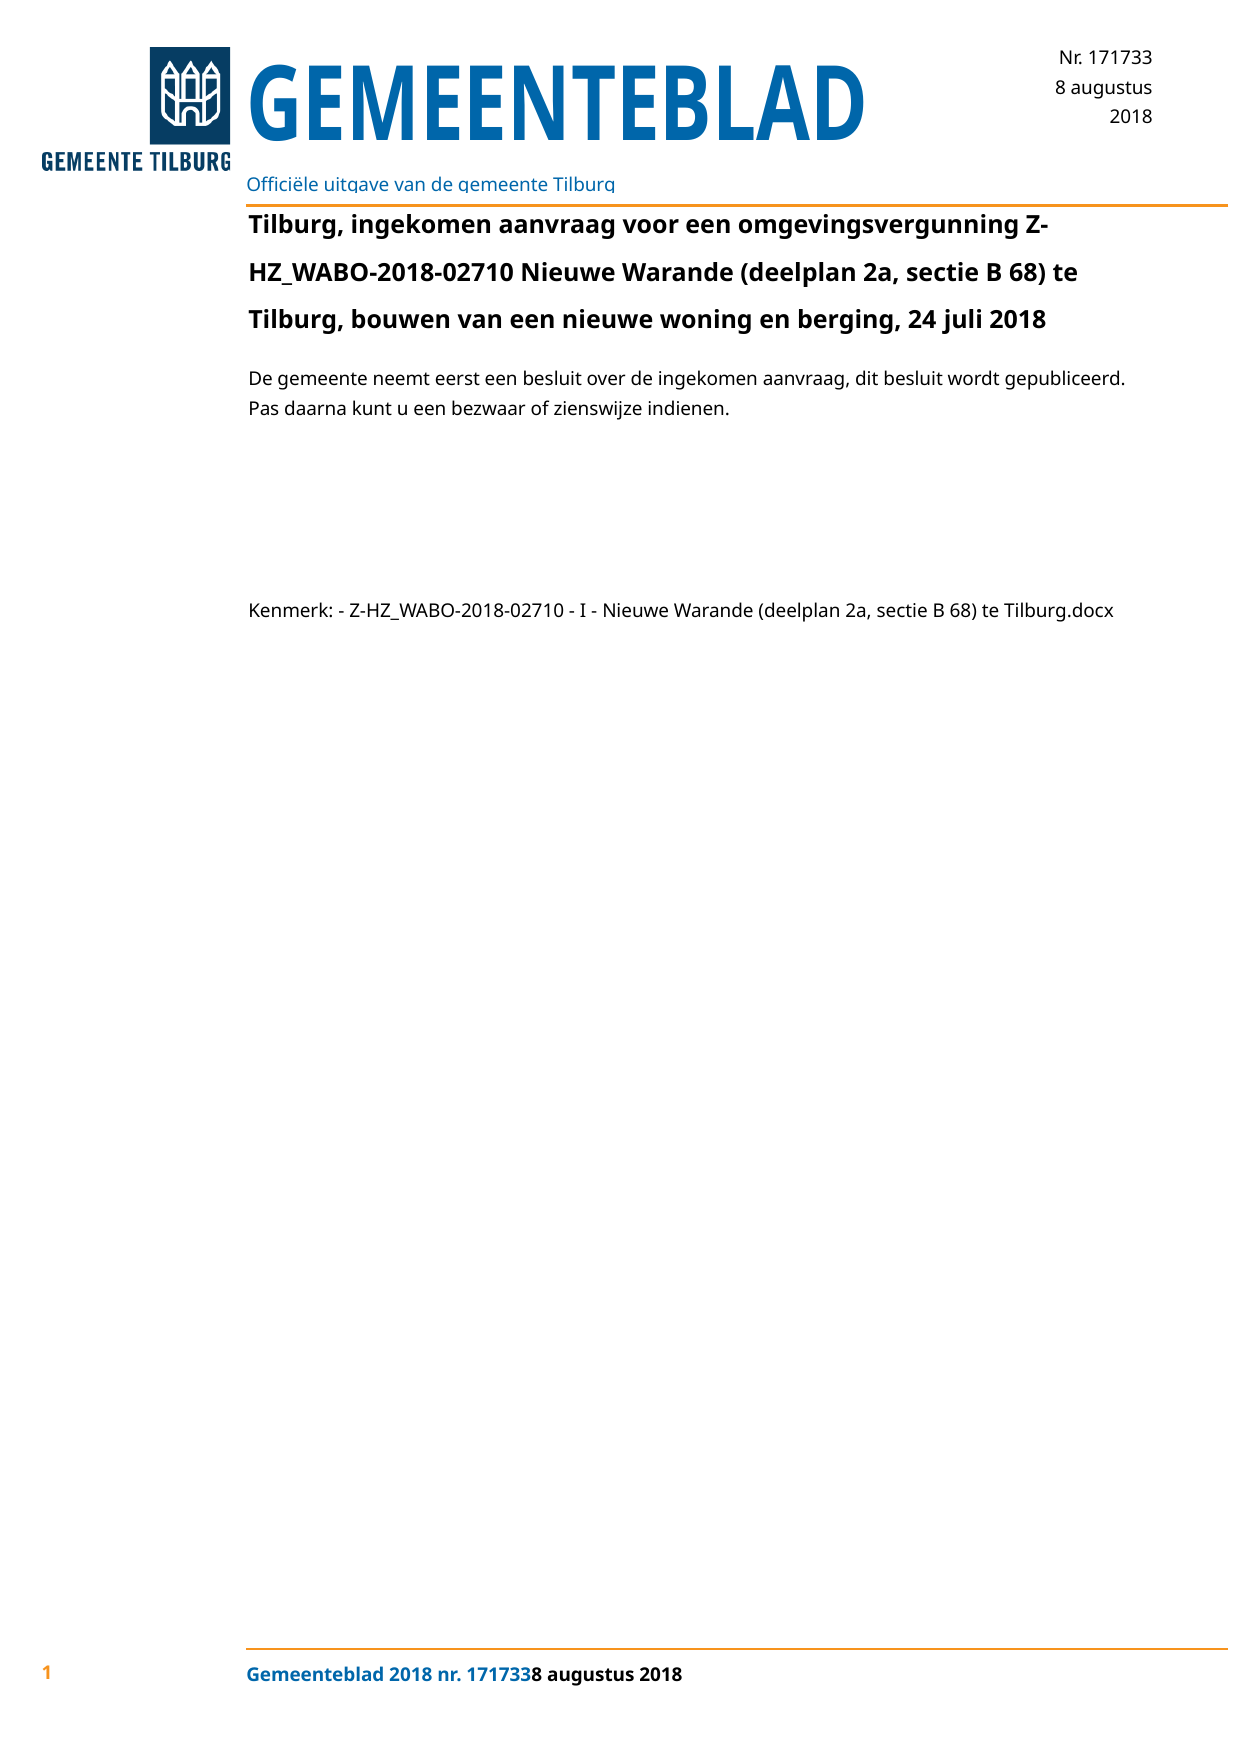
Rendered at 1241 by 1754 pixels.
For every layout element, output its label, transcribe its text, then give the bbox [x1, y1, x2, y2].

picture [41, 47, 231, 172]
text De gemeente neemt eerst een besluit over de ingekomen aanvraag, dit besluit wordt gepubliceerd. Pas daarna kunt u een bezwaar of zienswijze indienen. [248, 366, 1152, 421]
text Tilburg, ingekomen aanvraag voor een omgevingsvergunning Z-HZ_WABO-2018-02710 Nieuwe Warande (deelplan 2a, sectie B 68) te Tilburg, bouwen van een nieuwe woning en berging, 24 juli 2018 [248, 207, 1152, 336]
text Kenmerk: - Z-HZ_WABO-2018-02710 - I - Nieuwe Warande (deelplan 2a, sectie B 68) te Tilburg.docx [248, 597, 1152, 622]
